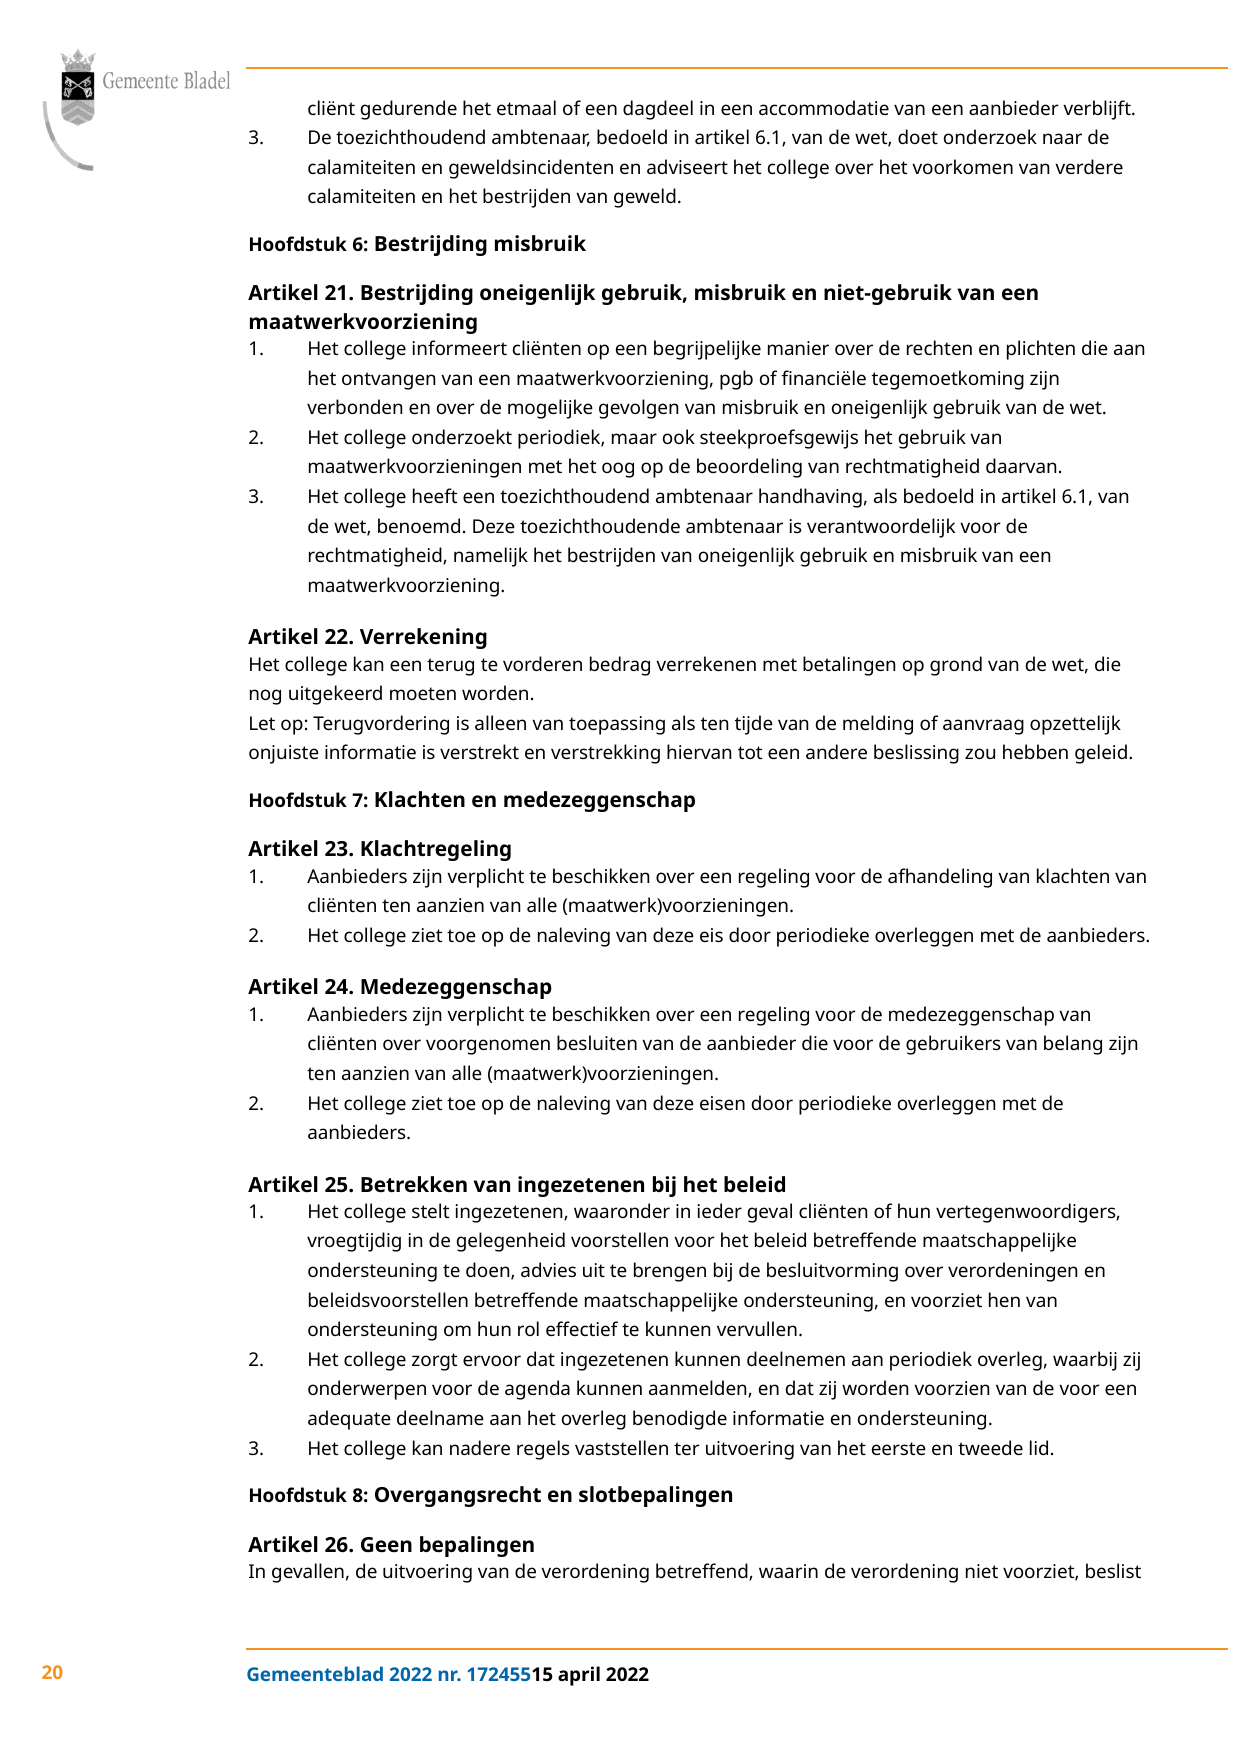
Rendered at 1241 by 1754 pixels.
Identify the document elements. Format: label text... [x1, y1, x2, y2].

list Het college ziet toe op de naleving van deze eis door periodieke overleggen met de aanbieders. [248, 922, 1152, 948]
list Het college onderzoekt periodiek, maar ook steekproefsgewijs het gebruik van maatwerkvoorzieningen met het oog op de beoordeling van rechtmatigheid daarvan. [248, 424, 1152, 479]
text Het college kan een terug te vorderen bedrag verrekenen met betalingen op grond van de wet, die nog uitgekeerd moeten worden. [248, 651, 1152, 706]
list Aanbieders zijn verplicht te beschikken over een regeling voor de medezeggenschap van cliënten over voorgenomen besluiten van de aanbieder die voor de gebruikers van belang zijn ten aanzien van alle (maatwerk)voorzieningen. [248, 1001, 1152, 1086]
text Let op: Terugvordering is alleen van toepassing als ten tijde van de melding of aanvraag opzettelijk onjuiste informatie is verstrekt en verstrekking hiervan tot een andere beslissing zou hebben geleid. [248, 710, 1152, 765]
list Het college heeft een toezichthoudend ambtenaar handhaving, als bedoeld in artikel 6.1, van de wet, benoemd. Deze toezichthoudende ambtenaar is verantwoordelijk voor de rechtmatigheid, namelijk het bestrijden van oneigenlijk gebruik en misbruik van een maatwerkvoorziening. [248, 483, 1152, 598]
text Artikel 25. Betrekken van ingezetenen bij het beleid [248, 1170, 1152, 1198]
list cliënt gedurende het etmaal of een dagdeel in een accommodatie van een aanbieder verblijft. [248, 95, 1152, 121]
list Het college kan nadere regels vaststellen ter uitvoering van het eerste en tweede lid. [248, 1435, 1152, 1461]
text Hoofdstuk 6: Bestrijding misbruik [248, 229, 1152, 258]
list Het college zorgt ervoor dat ingezetenen kunnen deelnemen aan periodiek overleg, waarbij zij onderwerpen voor de agenda kunnen aanmelden, en dat zij worden voorzien van de voor een adequate deelname aan het overleg benodigde informatie en ondersteuning. [248, 1346, 1152, 1431]
text Hoofdstuk 7: Klachten en medezeggenschap [248, 785, 1152, 814]
picture [41, 47, 231, 172]
text Hoofdstuk 8: Overgangsrecht en slotbepalingen [248, 1480, 1152, 1509]
list Het college informeert cliënten op een begrijpelijke manier over de rechten en plichten die aan het ontvangen van een maatwerkvoorziening, pgb of financiële tegemoetkoming zijn verbonden en over de mogelijke gevolgen van misbruik en oneigenlijk gebruik van de wet. [248, 335, 1152, 420]
list Het college stelt ingezetenen, waaronder in ieder geval cliënten of hun vertegenwoordigers, vroegtijdig in de gelegenheid voorstellen voor het beleid betreffende maatschappelijke ondersteuning te doen, advies uit te brengen bij de besluitvorming over verordeningen en beleidsvoorstellen betreffende maatschappelijke ondersteuning, en voorziet hen van ondersteuning om hun rol effectief te kunnen vervullen. [248, 1198, 1152, 1342]
text Artikel 22. Verrekening [248, 622, 1152, 651]
list Aanbieders zijn verplicht te beschikken over een regeling voor de afhandeling van klachten van cliënten ten aanzien van alle (maatwerk)voorzieningen. [248, 863, 1152, 918]
text Artikel 21. Bestrijding oneigenlijk gebruik, misbruik en niet-gebruik van een maatwerkvoorziening [248, 278, 1152, 335]
text Artikel 26. Geen bepalingen [248, 1530, 1152, 1558]
list De toezichthoudend ambtenaar, bedoeld in artikel 6.1, van de wet, doet onderzoek naar de calamiteiten en geweldsincidenten en adviseert het college over het voorkomen van verdere calamiteiten en het bestrijden van geweld. [248, 124, 1152, 209]
text In gevallen, de uitvoering van de verordening betreffend, waarin de verordening niet voorziet, beslist [248, 1558, 1152, 1584]
list Het college ziet toe op de naleving van deze eisen door periodieke overleggen met de aanbieders. [248, 1090, 1152, 1145]
text Artikel 23. Klachtregeling [248, 834, 1152, 863]
text Artikel 24. Medezeggenschap [248, 972, 1152, 1001]
